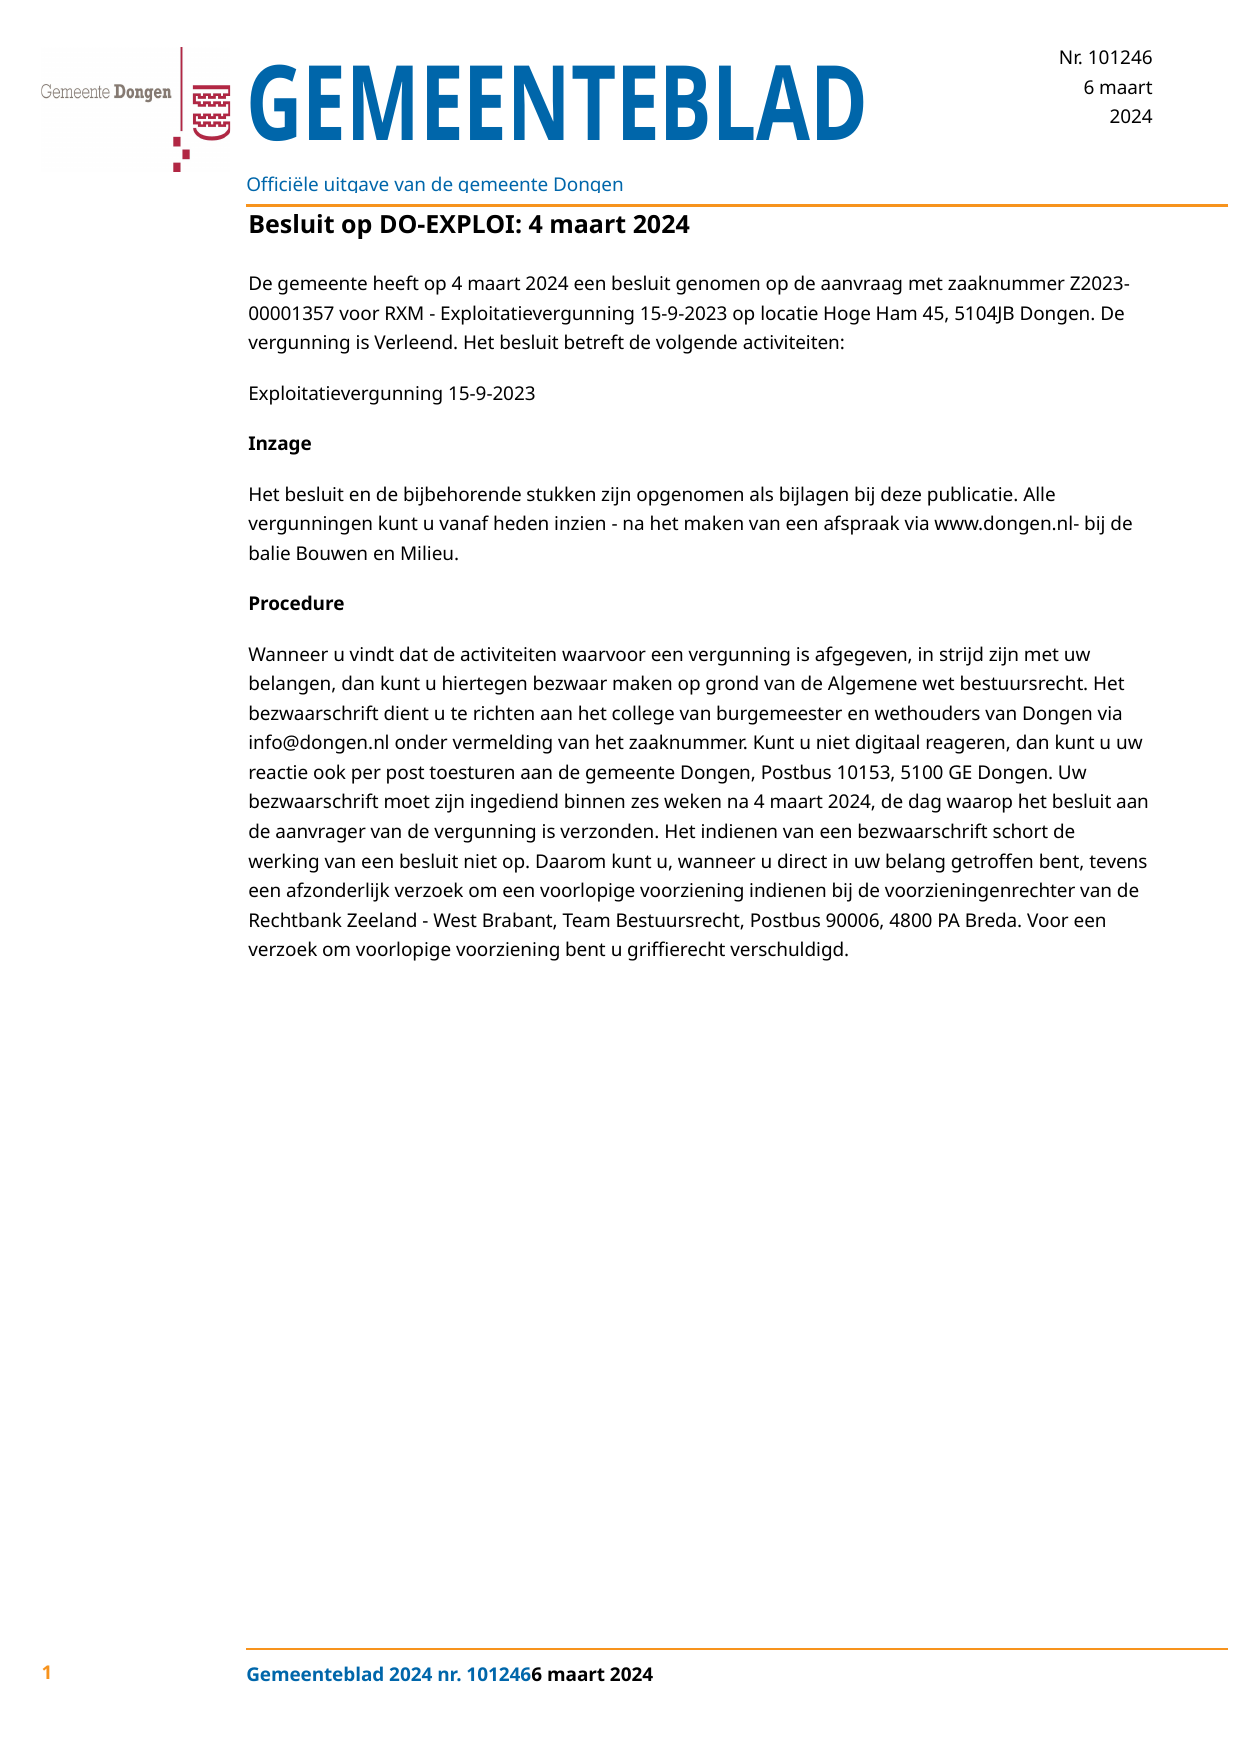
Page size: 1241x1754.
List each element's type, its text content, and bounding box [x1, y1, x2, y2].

text Besluit op DO-EXPLOI: 4 maart 2024 [248, 207, 1152, 241]
picture [41, 47, 231, 172]
text Wanneer u vindt dat de activiteiten waarvoor een vergunning is afgegeven, in strijd zijn met uw belangen, dan kunt u hiertegen bezwaar maken op grond van de Algemene wet bestuursrecht. Het bezwaarschrift dient u te richten aan het college van burgemeester en wethouders van Dongen via info@dongen.nl onder vermelding van het zaaknummer. Kunt u niet digitaal reageren, dan kunt u uw reactie ook per post toesturen aan de gemeente Dongen, Postbus 10153, 5100 GE Dongen. Uw bezwaarschrift moet zijn ingediend binnen zes weken na 4 maart 2024, de dag waarop het besluit aan de aanvrager van de vergunning is verzonden. Het indienen van een bezwaarschrift schort de werking van een besluit niet op. Daarom kunt u, wanneer u direct in uw belang getroffen bent, tevens een afzonderlijk verzoek om een voorlopige voorziening indienen bij de voorzieningenrechter van de Rechtbank Zeeland - West Brabant, Team Bestuursrecht, Postbus 90006, 4800 PA Breda. Voor een verzoek om voorlopige voorziening bent u griffierecht verschuldigd. [248, 641, 1152, 962]
text De gemeente heeft op 4 maart 2024 een besluit genomen op de aanvraag met zaaknummer Z2023-00001357 voor RXM - Exploitatievergunning 15-9-2023 op locatie Hoge Ham 45, 5104JB Dongen. De vergunning is Verleend. Het besluit betreft de volgende activiteiten: [248, 270, 1152, 355]
text Het besluit en de bijbehorende stukken zijn opgenomen als bijlagen bij deze publicatie. Alle vergunningen kunt u vanaf heden inzien - na het maken van een afspraak via www.dongen.nl- bij de balie Bouwen en Milieu. [248, 481, 1152, 566]
text Inzage [248, 430, 1152, 456]
text Procedure [248, 590, 1152, 616]
text Exploitatievergunning 15-9-2023 [248, 380, 1152, 406]
